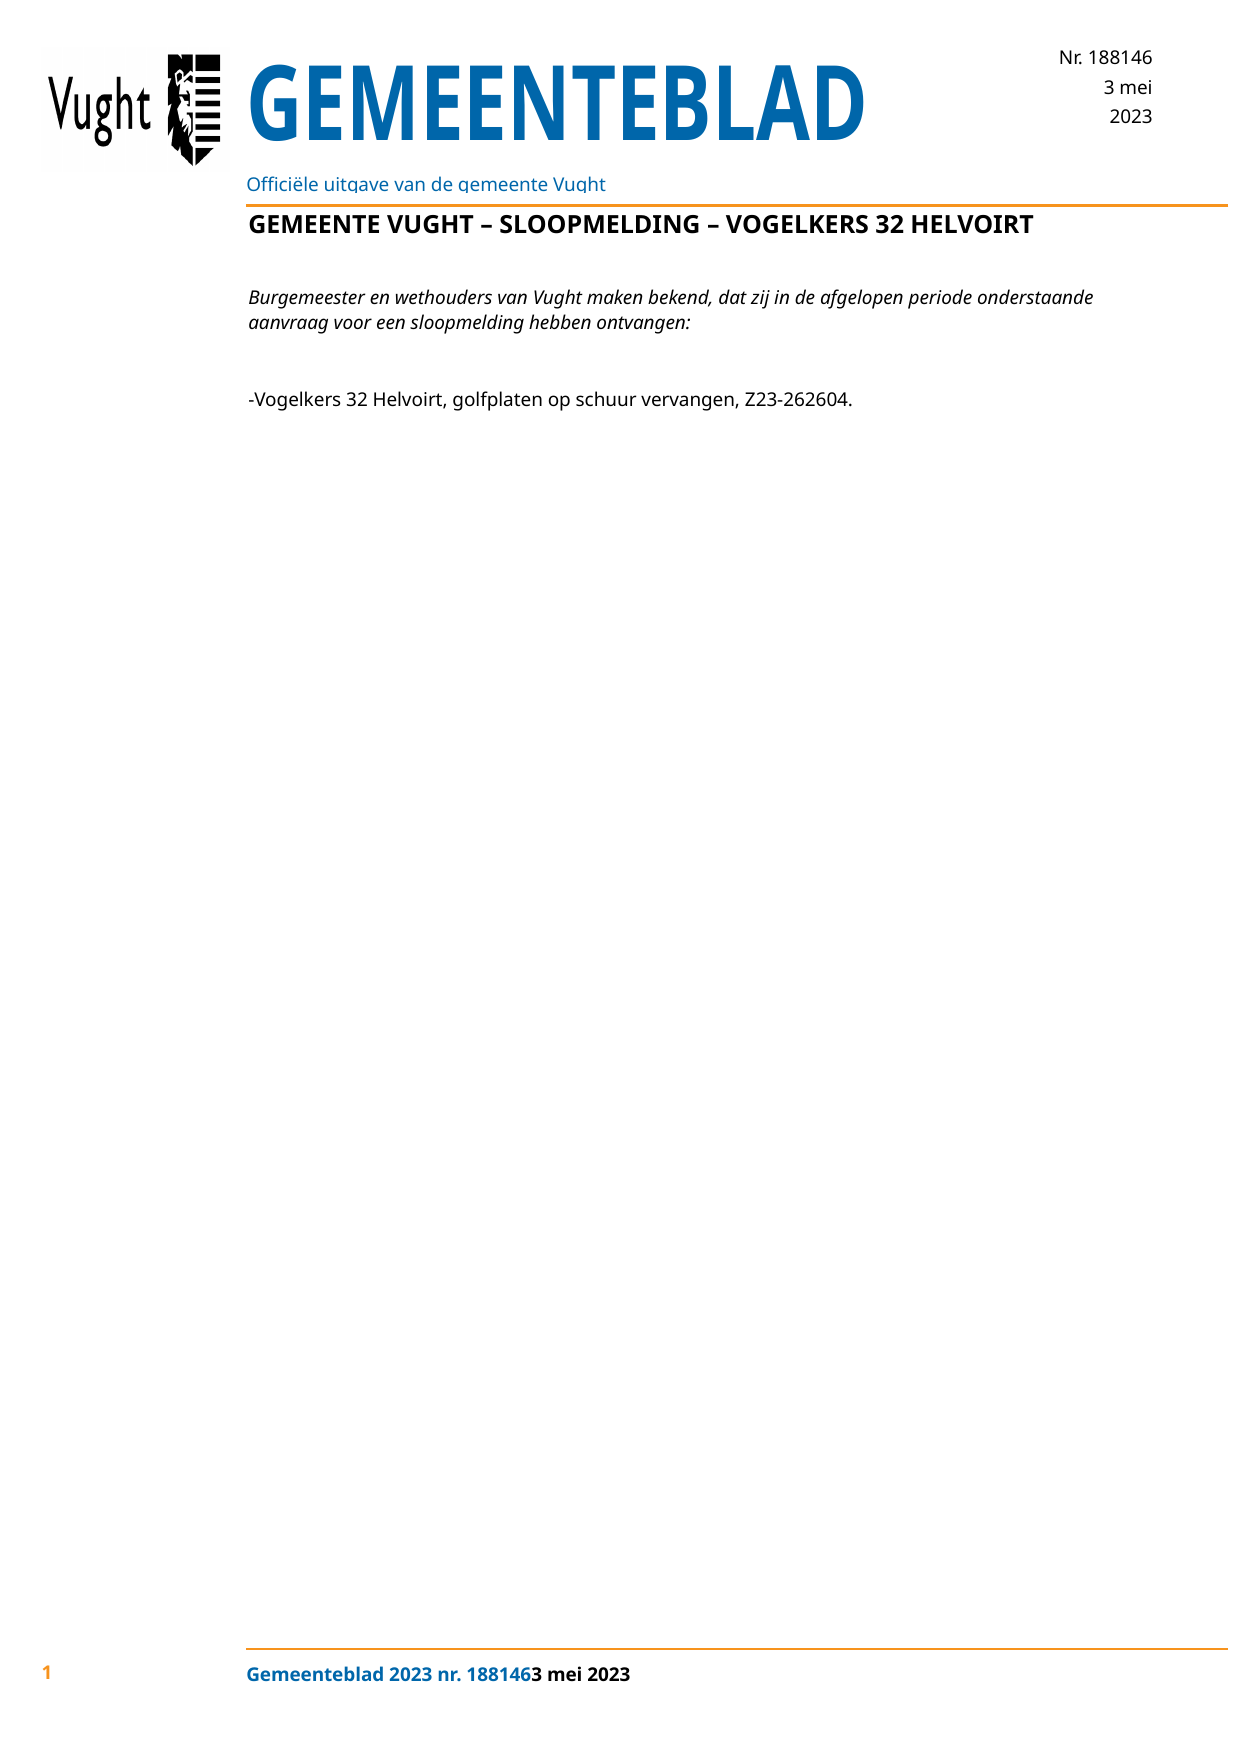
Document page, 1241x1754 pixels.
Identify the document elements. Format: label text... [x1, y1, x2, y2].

text GEMEENTE VUGHT – SLOOPMELDING – VOGELKERS 32 HELVOIRT [248, 207, 1152, 241]
text -Vogelkers 32 Helvoirt, golfplaten op schuur vervangen, Z23-262604. [248, 386, 1152, 411]
text Burgemeester en wethouders van Vught maken bekend, dat zij in de afgelopen periode onderstaande aanvraag voor een sloopmelding hebben ontvangen: [248, 284, 1152, 335]
picture [41, 47, 231, 172]
